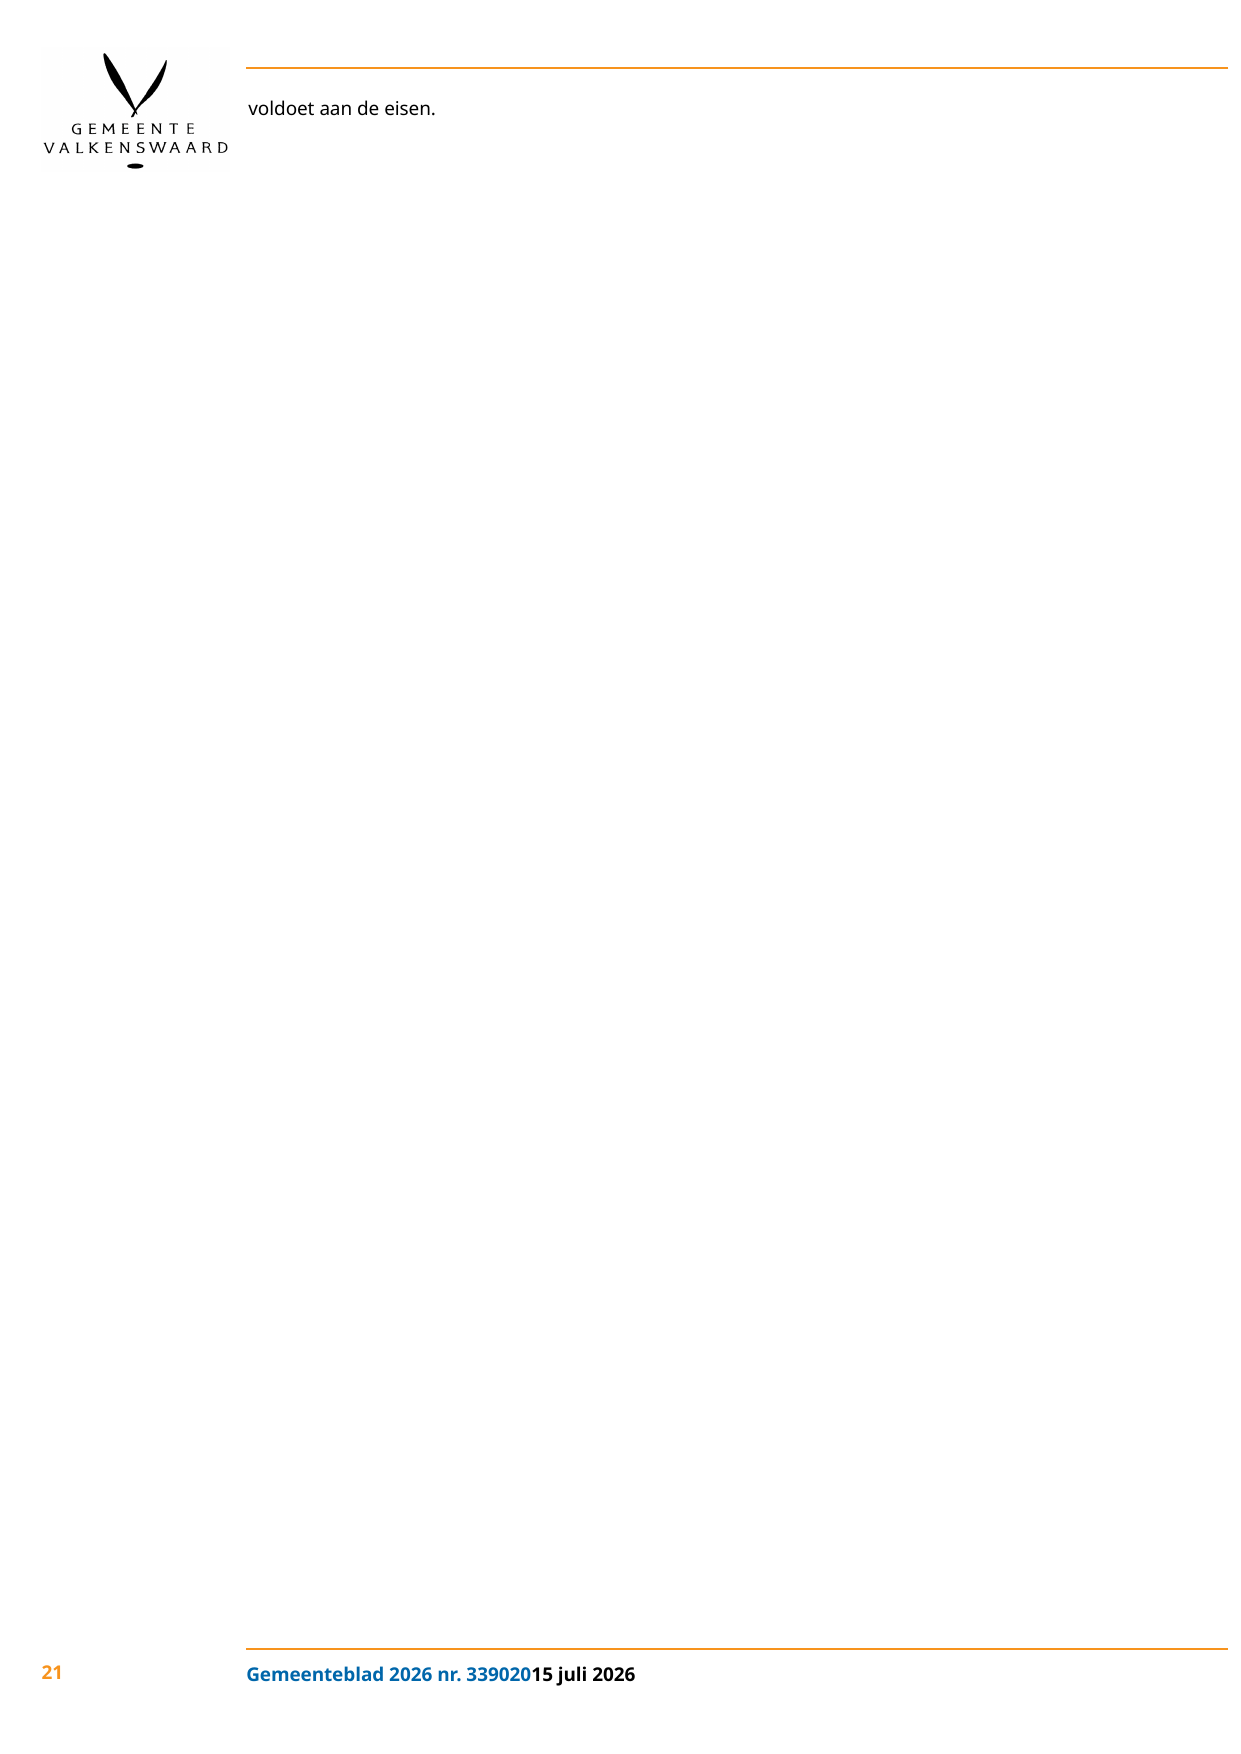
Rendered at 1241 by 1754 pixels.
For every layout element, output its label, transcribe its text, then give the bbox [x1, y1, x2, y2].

picture [41, 47, 231, 172]
table_cell [926, 95, 1152, 121]
table_cell [474, 95, 700, 121]
table_cell voldoet aan de eisen. [248, 95, 474, 121]
table_cell [700, 95, 926, 121]
